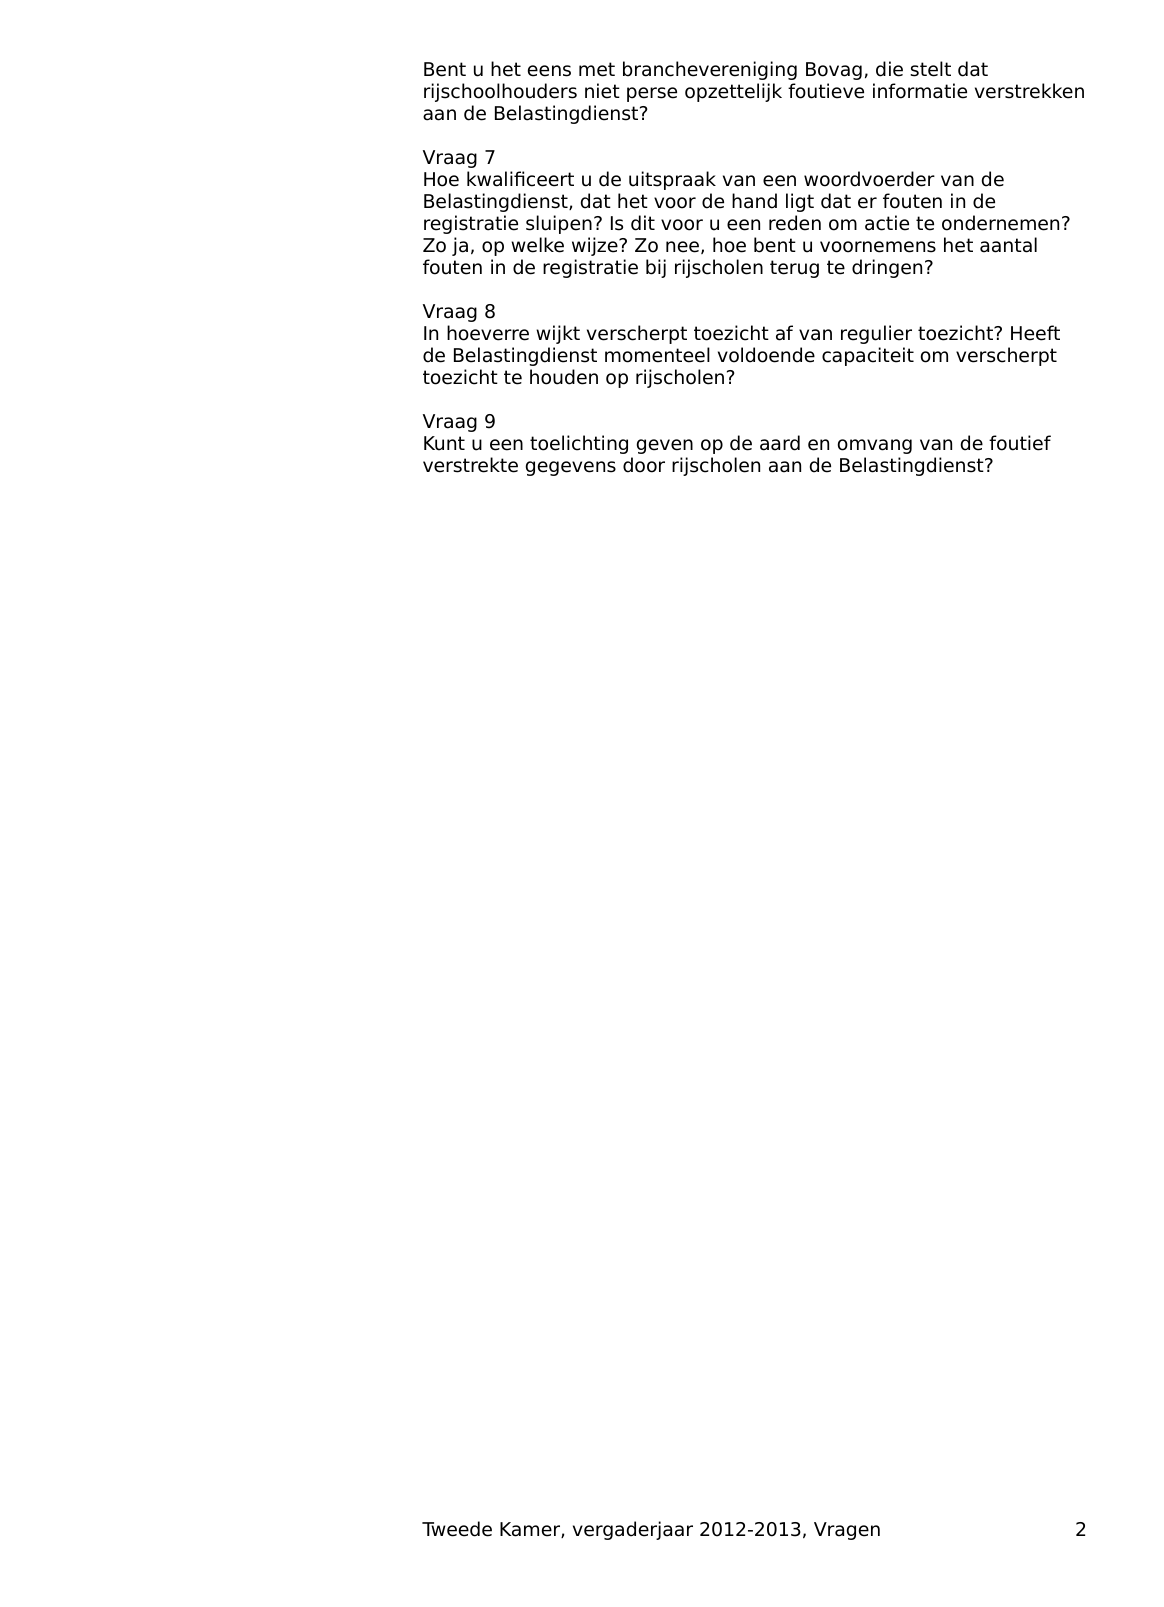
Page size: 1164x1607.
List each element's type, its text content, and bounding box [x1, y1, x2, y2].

text Vraag 8 [422, 301, 1087, 323]
text Hoe kwalificeert u de uitspraak van een woordvoerder van de Belastingdienst, dat het voor de hand ligt dat er fouten in de registratie sluipen? Is dit voor u een reden om actie te ondernemen? Zo ja, op welke wijze? Zo nee, hoe bent u voornemens het aantal fouten in de registratie bij rijscholen terug te dringen? [422, 169, 1087, 279]
text Bent u het eens met branchevereniging Bovag, die stelt dat rijschoolhouders niet perse opzettelijk foutieve informatie verstrekken aan de Belastingdienst? [422, 59, 1087, 125]
text Vraag 7 [422, 147, 1087, 169]
text In hoeverre wijkt verscherpt toezicht af van regulier toezicht? Heeft de Belastingdienst momenteel voldoende capaciteit om verscherpt toezicht te houden op rijscholen? [422, 323, 1087, 389]
text Kunt u een toelichting geven op de aard en omvang van de foutief verstrekte gegevens door rijscholen aan de Belastingdienst? [422, 433, 1087, 477]
text Vraag 9 [422, 411, 1087, 433]
